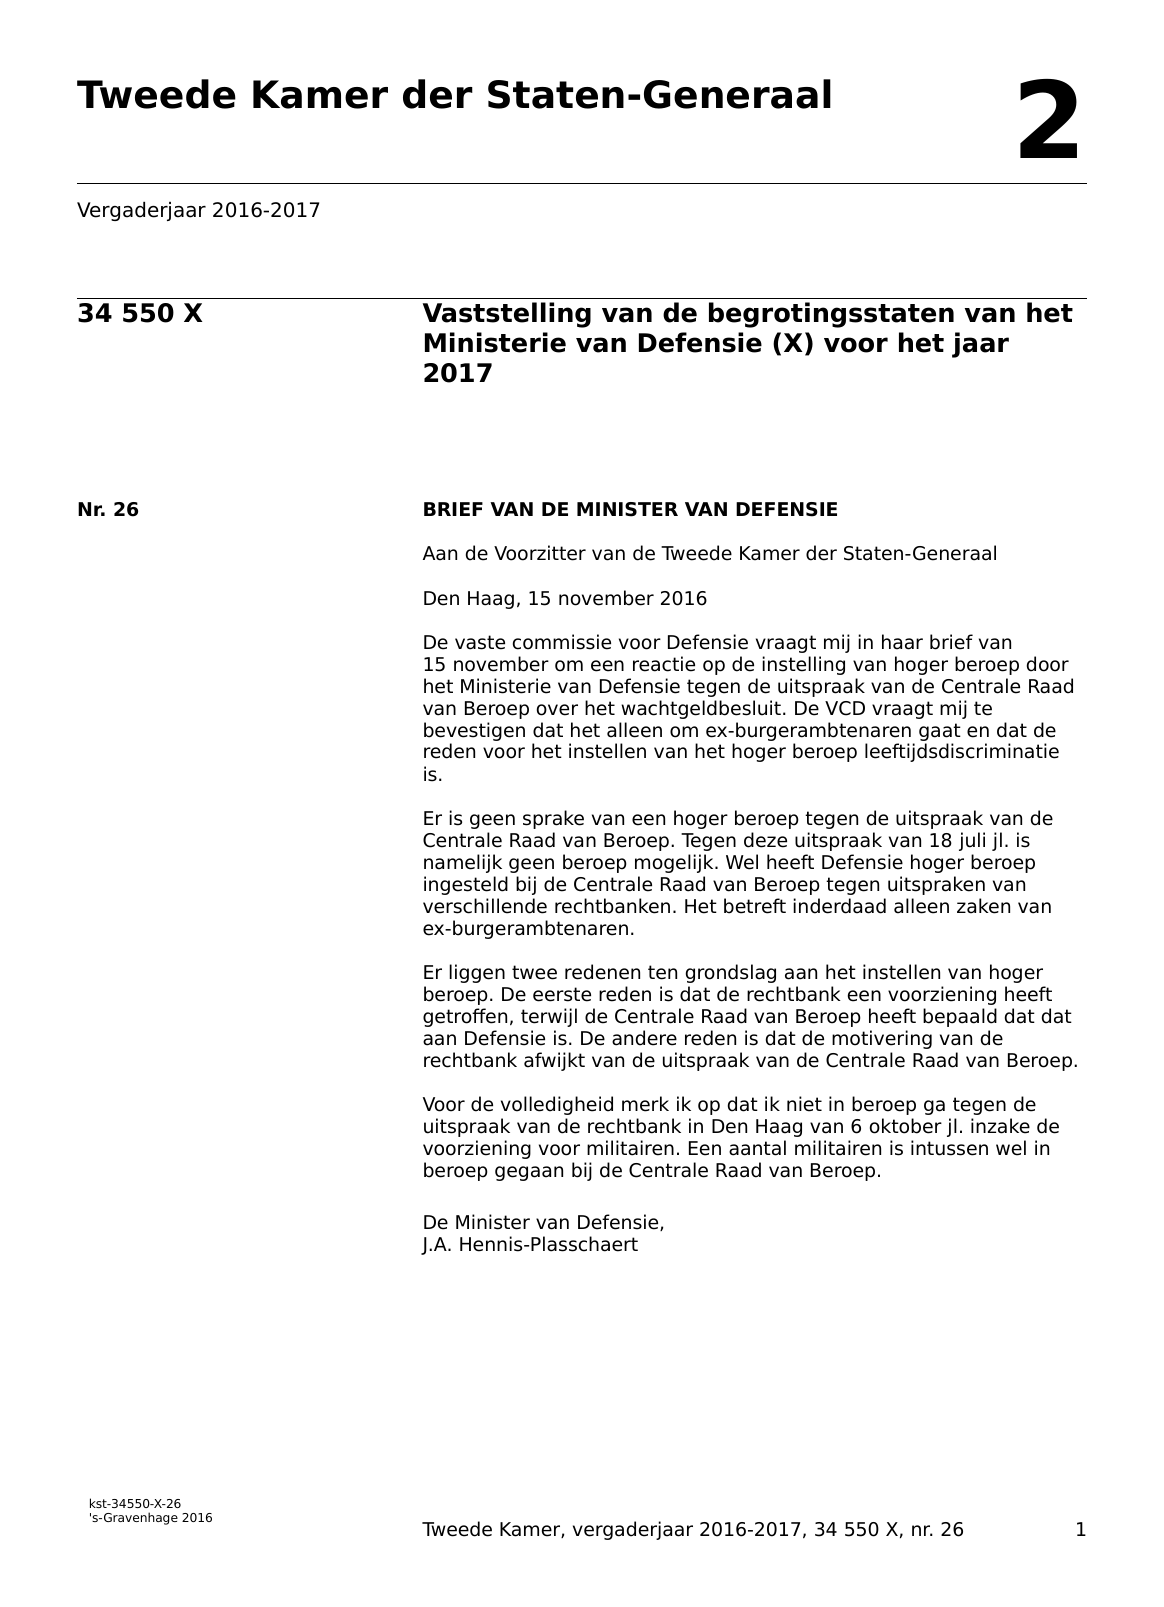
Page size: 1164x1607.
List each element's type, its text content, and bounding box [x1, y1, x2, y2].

text Aan de Voorzitter van de Tweede Kamer der Staten-Generaal [422, 543, 1087, 565]
table_header Tweede Kamer der Staten-Generaal [77, 59, 886, 183]
table_cell Vergaderjaar 2016-2017 [77, 184, 1087, 298]
table_header 2 [886, 59, 1087, 183]
text 's-Gravenhage 2016 [88, 1511, 323, 1525]
text De vaste commissie voor Defensie vraagt mij in haar brief van 15 november om een reactie op de instelling van hoger beroep door het Ministerie van Defensie tegen de uitspraak van de Centrale Raad van Beroep over het wachtgeldbesluit. De VCD vraagt mij te bevestigen dat het alleen om ex-burgerambtenaren gaat en dat de reden voor het instellen van het hoger beroep leeftijdsdiscriminatie is. [422, 632, 1087, 785]
subtitle 34 550 X Vaststelling van de begrotingsstaten van het Ministerie van Defensie (X) voor het jaar 2017 [77, 299, 1087, 388]
text Er is geen sprake van een hoger beroep tegen de uitspraak van de Centrale Raad van Beroep. Tegen deze uitspraak van 18 juli jl. is namelijk geen beroep mogelijk. Wel heeft Defensie hoger beroep ingesteld bij de Centrale Raad van Beroep tegen uitspraken van verschillende rechtbanken. Het betreft inderdaad alleen zaken van ex-burgerambtenaren. [422, 808, 1087, 939]
text Den Haag, 15 november 2016 [422, 587, 1087, 609]
text kst-34550-X-26 [88, 1497, 323, 1511]
text De Minister van Defensie, J.A. Hennis-Plasschaert [422, 1212, 1087, 1256]
subtitle Nr. 26 BRIEF VAN DE MINISTER VAN DEFENSIE [77, 499, 1087, 521]
text Er liggen twee redenen ten grondslag aan het instellen van hoger beroep. De eerste reden is dat de rechtbank een voorziening heeft getroffen, terwijl de Centrale Raad van Beroep heeft bepaald dat dat aan Defensie is. De andere reden is dat de motivering van de rechtbank afwijkt van de uitspraak van de Centrale Raad van Beroep. [422, 962, 1087, 1072]
text Voor de volledigheid merk ik op dat ik niet in beroep ga tegen de uitspraak van de rechtbank in Den Haag van 6 oktober jl. inzake de voorziening voor militairen. Een aantal militairen is intussen wel in beroep gegaan bij de Centrale Raad van Beroep. [422, 1094, 1087, 1182]
